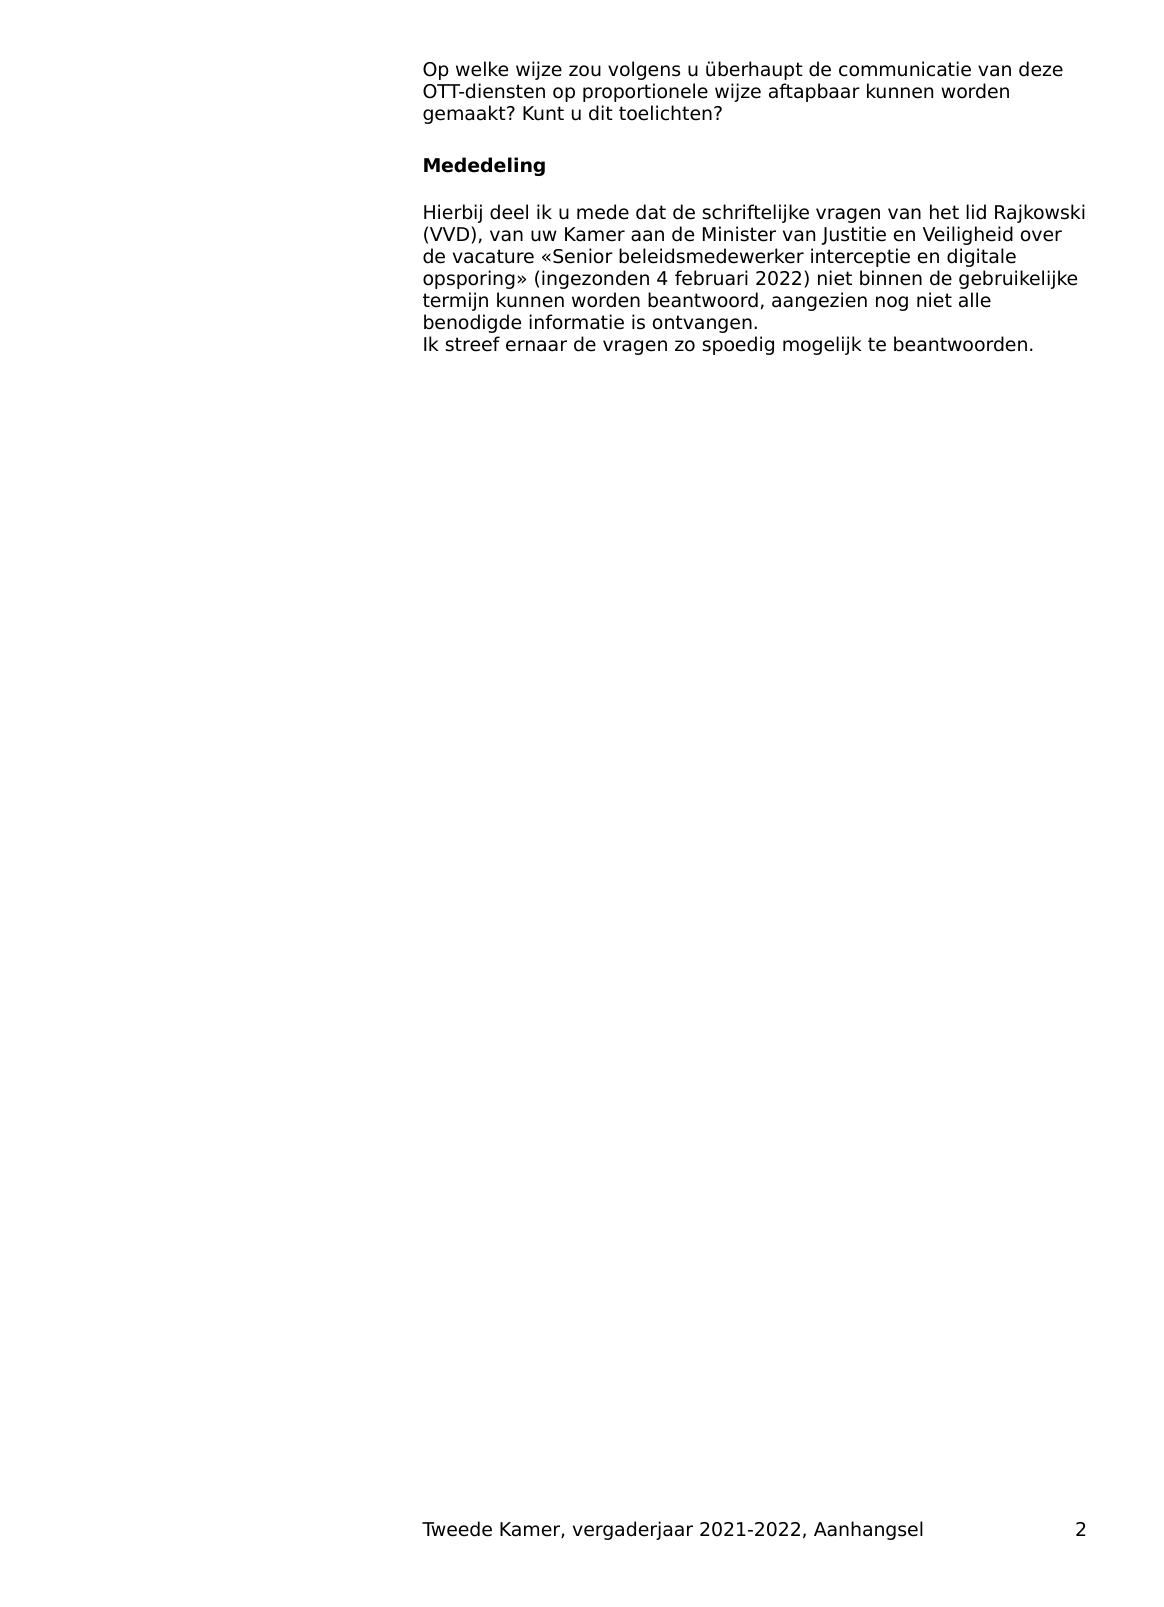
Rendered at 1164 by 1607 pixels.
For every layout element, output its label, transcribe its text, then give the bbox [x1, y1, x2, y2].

text Hierbij deel ik u mede dat de schriftelijke vragen van het lid Rajkowski (VVD), van uw Kamer aan de Minister van Justitie en Veiligheid over de vacature «Senior beleidsmedewerker interceptie en digitale opsporing» (ingezonden 4 februari 2022) niet binnen de gebruikelijke termijn kunnen worden beantwoord, aangezien nog niet alle benodigde informatie is ontvangen. [422, 202, 1087, 334]
text Ik streef ernaar de vragen zo spoedig mogelijk te beantwoorden. [422, 334, 1087, 356]
subtitle Mededeling [422, 155, 1087, 177]
text Op welke wijze zou volgens u überhaupt de communicatie van deze OTT-diensten op proportionele wijze aftapbaar kunnen worden gemaakt? Kunt u dit toelichten? [422, 59, 1087, 125]
